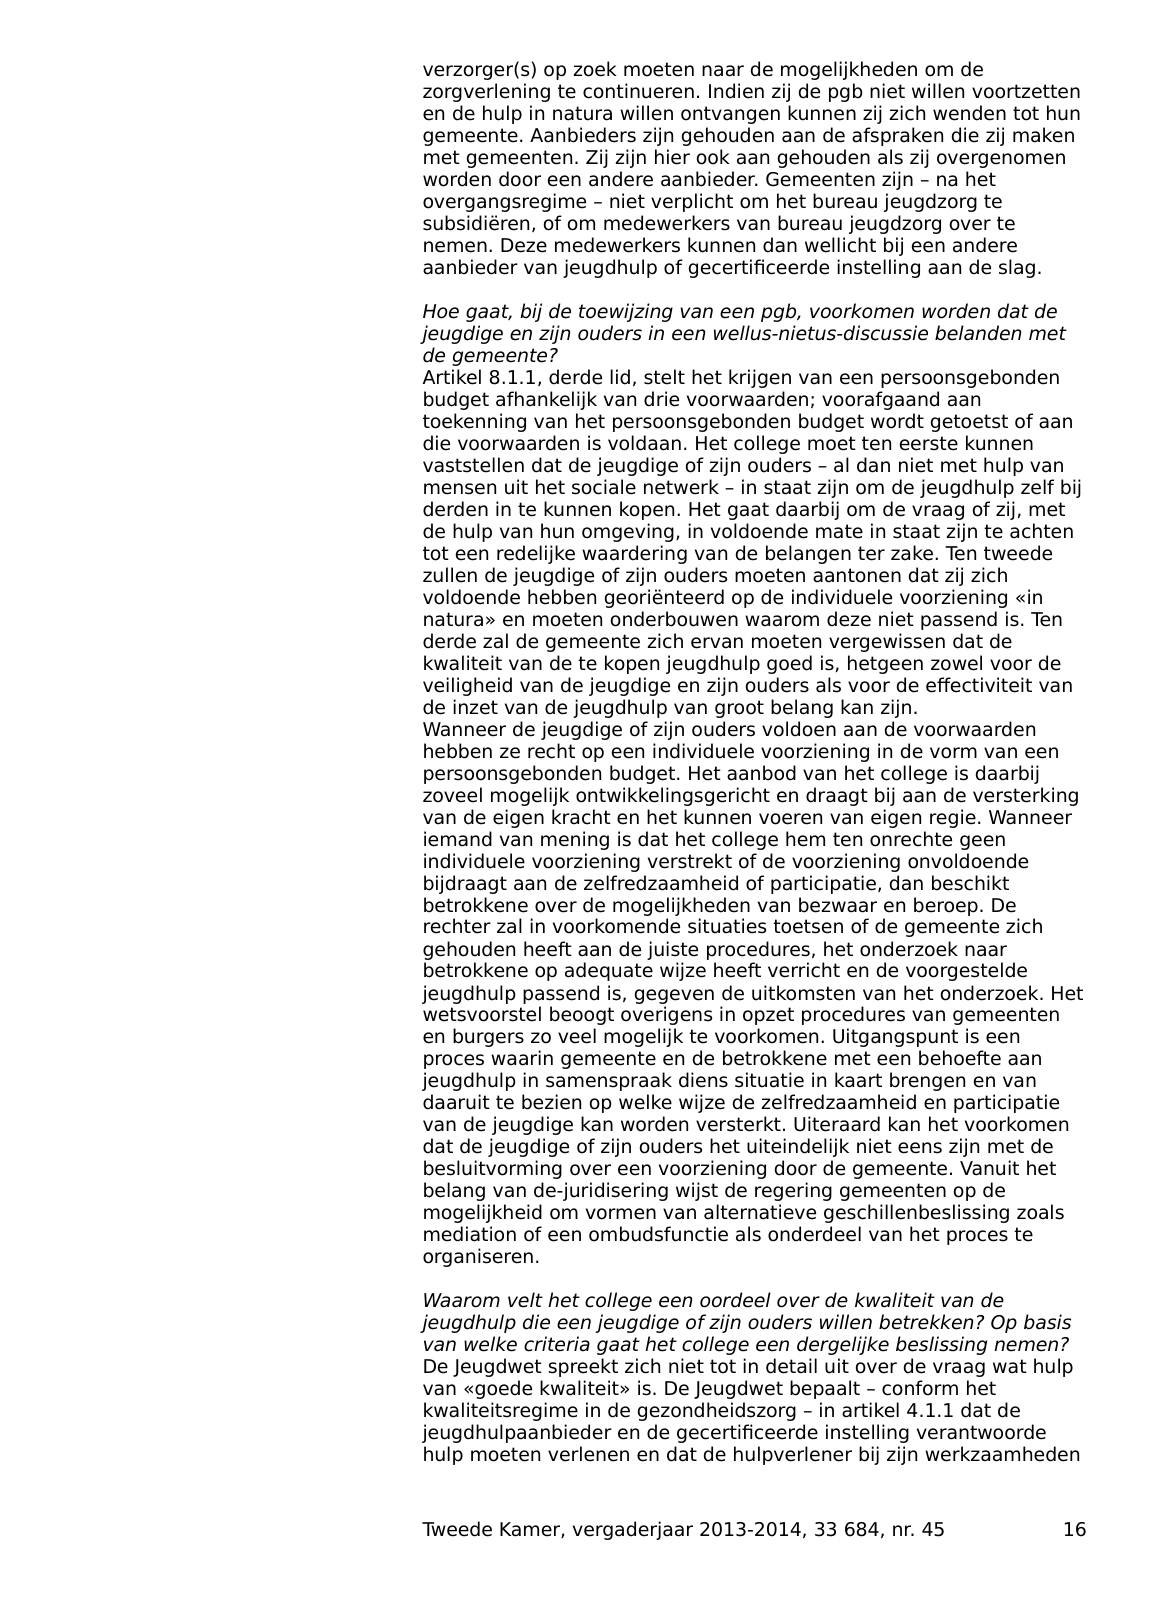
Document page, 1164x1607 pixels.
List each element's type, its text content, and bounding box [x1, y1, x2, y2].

text Waarom velt het college een oordeel over de kwaliteit van de jeugdhulp die een jeugdige of zijn ouders willen betrekken? Op basis van welke criteria gaat het college een dergelijke beslissing nemen? [422, 1290, 1087, 1356]
text De Jeugdwet spreekt zich niet tot in detail uit over de vraag wat hulp van «goede kwaliteit» is. De Jeugdwet bepaalt – conform het kwaliteitsregime in de gezondheidszorg – in artikel 4.1.1 dat de jeugdhulpaanbieder en de gecertificeerde instelling verantwoorde hulp moeten verlenen en dat de hulpverlener bij zijn werkzaamheden [422, 1356, 1087, 1466]
text Wanneer de jeugdige of zijn ouders voldoen aan de voorwaarden hebben ze recht op een individuele voorziening in de vorm van een persoonsgebonden budget. Het aanbod van het college is daarbij zoveel mogelijk ontwikkelingsgericht en draagt bij aan de versterking van de eigen kracht en het kunnen voeren van eigen regie. Wanneer iemand van mening is dat het college hem ten onrechte geen individuele voorziening verstrekt of de voorziening onvoldoende bijdraagt aan de zelfredzaamheid of participatie, dan beschikt betrokkene over de mogelijkheden van bezwaar en beroep. De rechter zal in voorkomende situaties toetsen of de gemeente zich gehouden heeft aan de juiste procedures, het onderzoek naar betrokkene op adequate wijze heeft verricht en de voorgestelde jeugdhulp passend is, gegeven de uitkomsten van het onderzoek. Het wetsvoorstel beoogt overigens in opzet procedures van gemeenten en burgers zo veel mogelijk te voorkomen. Uitgangspunt is een proces waarin gemeente en de betrokkene met een behoefte aan jeugdhulp in samenspraak diens situatie in kaart brengen en van daaruit te bezien op welke wijze de zelfredzaamheid en participatie van de jeugdige kan worden versterkt. Uiteraard kan het voorkomen dat de jeugdige of zijn ouders het uiteindelijk niet eens zijn met de besluitvorming over een voorziening door de gemeente. Vanuit het belang van de-juridisering wijst de regering gemeenten op de mogelijkheid om vormen van alternatieve geschillenbeslissing zoals mediation of een ombudsfunctie als onderdeel van het proces te organiseren. [422, 719, 1087, 1268]
text verzorger(s) op zoek moeten naar de mogelijkheden om de zorgverlening te continueren. Indien zij de pgb niet willen voortzetten en de hulp in natura willen ontvangen kunnen zij zich wenden tot hun gemeente. Aanbieders zijn gehouden aan de afspraken die zij maken met gemeenten. Zij zijn hier ook aan gehouden als zij overgenomen worden door een andere aanbieder. Gemeenten zijn – na het overgangsregime – niet verplicht om het bureau jeugdzorg te subsidiëren, of om medewerkers van bureau jeugdzorg over te nemen. Deze medewerkers kunnen dan wellicht bij een andere aanbieder van jeugdhulp of gecertificeerde instelling aan de slag. [422, 59, 1087, 279]
text Hoe gaat, bij de toewijzing van een pgb, voorkomen worden dat de jeugdige en zijn ouders in een wellus-nietus-discussie belanden met de gemeente? [422, 301, 1087, 367]
text Artikel 8.1.1, derde lid, stelt het krijgen van een persoonsgebonden budget afhankelijk van drie voorwaarden; voorafgaand aan toekenning van het persoonsgebonden budget wordt getoetst of aan die voorwaarden is voldaan. Het college moet ten eerste kunnen vaststellen dat de jeugdige of zijn ouders – al dan niet met hulp van mensen uit het sociale netwerk – in staat zijn om de jeugdhulp zelf bij derden in te kunnen kopen. Het gaat daarbij om de vraag of zij, met de hulp van hun omgeving, in voldoende mate in staat zijn te achten tot een redelijke waardering van de belangen ter zake. Ten tweede zullen de jeugdige of zijn ouders moeten aantonen dat zij zich voldoende hebben georiënteerd op de individuele voorziening «in natura» en moeten onderbouwen waarom deze niet passend is. Ten derde zal de gemeente zich ervan moeten vergewissen dat de kwaliteit van de te kopen jeugdhulp goed is, hetgeen zowel voor de veiligheid van de jeugdige en zijn ouders als voor de effectiviteit van de inzet van de jeugdhulp van groot belang kan zijn. [422, 367, 1087, 719]
